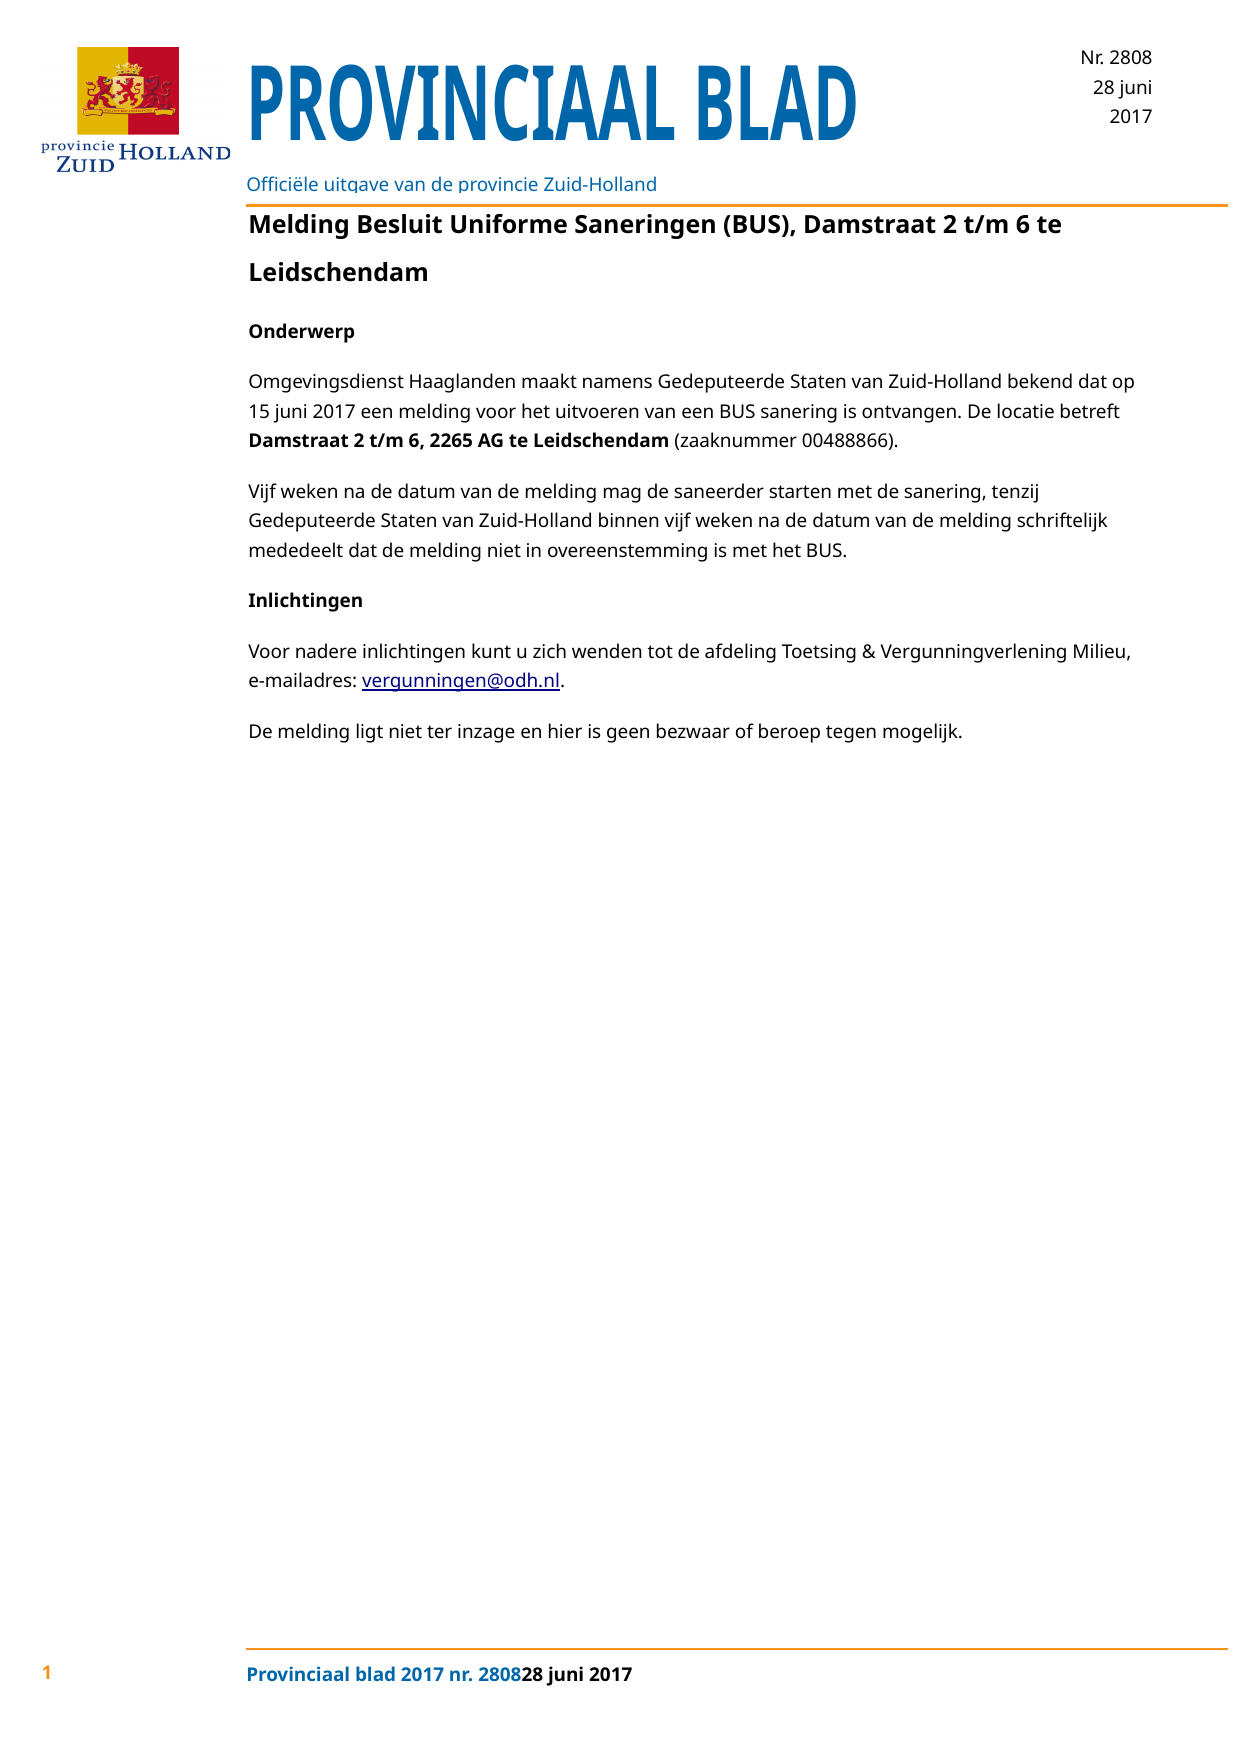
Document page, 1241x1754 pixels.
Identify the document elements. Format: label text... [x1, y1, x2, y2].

text Voor nadere inlichtingen kunt u zich wenden tot de afdeling Toetsing & Vergunningverlening Milieu, e-mailadres: vergunningen@odh.nl. [248, 638, 1152, 693]
text Melding Besluit Uniforme Saneringen (BUS), Damstraat 2 t/m 6 te Leidschendam [248, 207, 1152, 288]
text De melding ligt niet ter inzage en hier is geen bezwaar of beroep tegen mogelijk. [248, 718, 1152, 744]
text Omgevingsdienst Haaglanden maakt namens Gedeputeerde Staten van Zuid-Holland bekend dat op 15 juni 2017 een melding voor het uitvoeren van een BUS sanering is ontvangen. De locatie betreft Damstraat 2 t/m 6, 2265 AG te Leidschendam (zaaknummer 00488866). [248, 368, 1152, 453]
text Onderwerp [248, 318, 1152, 344]
text Vijf weken na de datum van de melding mag de saneerder starten met de sanering, tenzij Gedeputeerde Staten van Zuid-Holland binnen vijf weken na de datum van de melding schriftelijk mededeelt dat de melding niet in overeenstemming is met het BUS. [248, 478, 1152, 563]
text Inlichtingen [248, 587, 1152, 613]
picture [41, 47, 231, 172]
